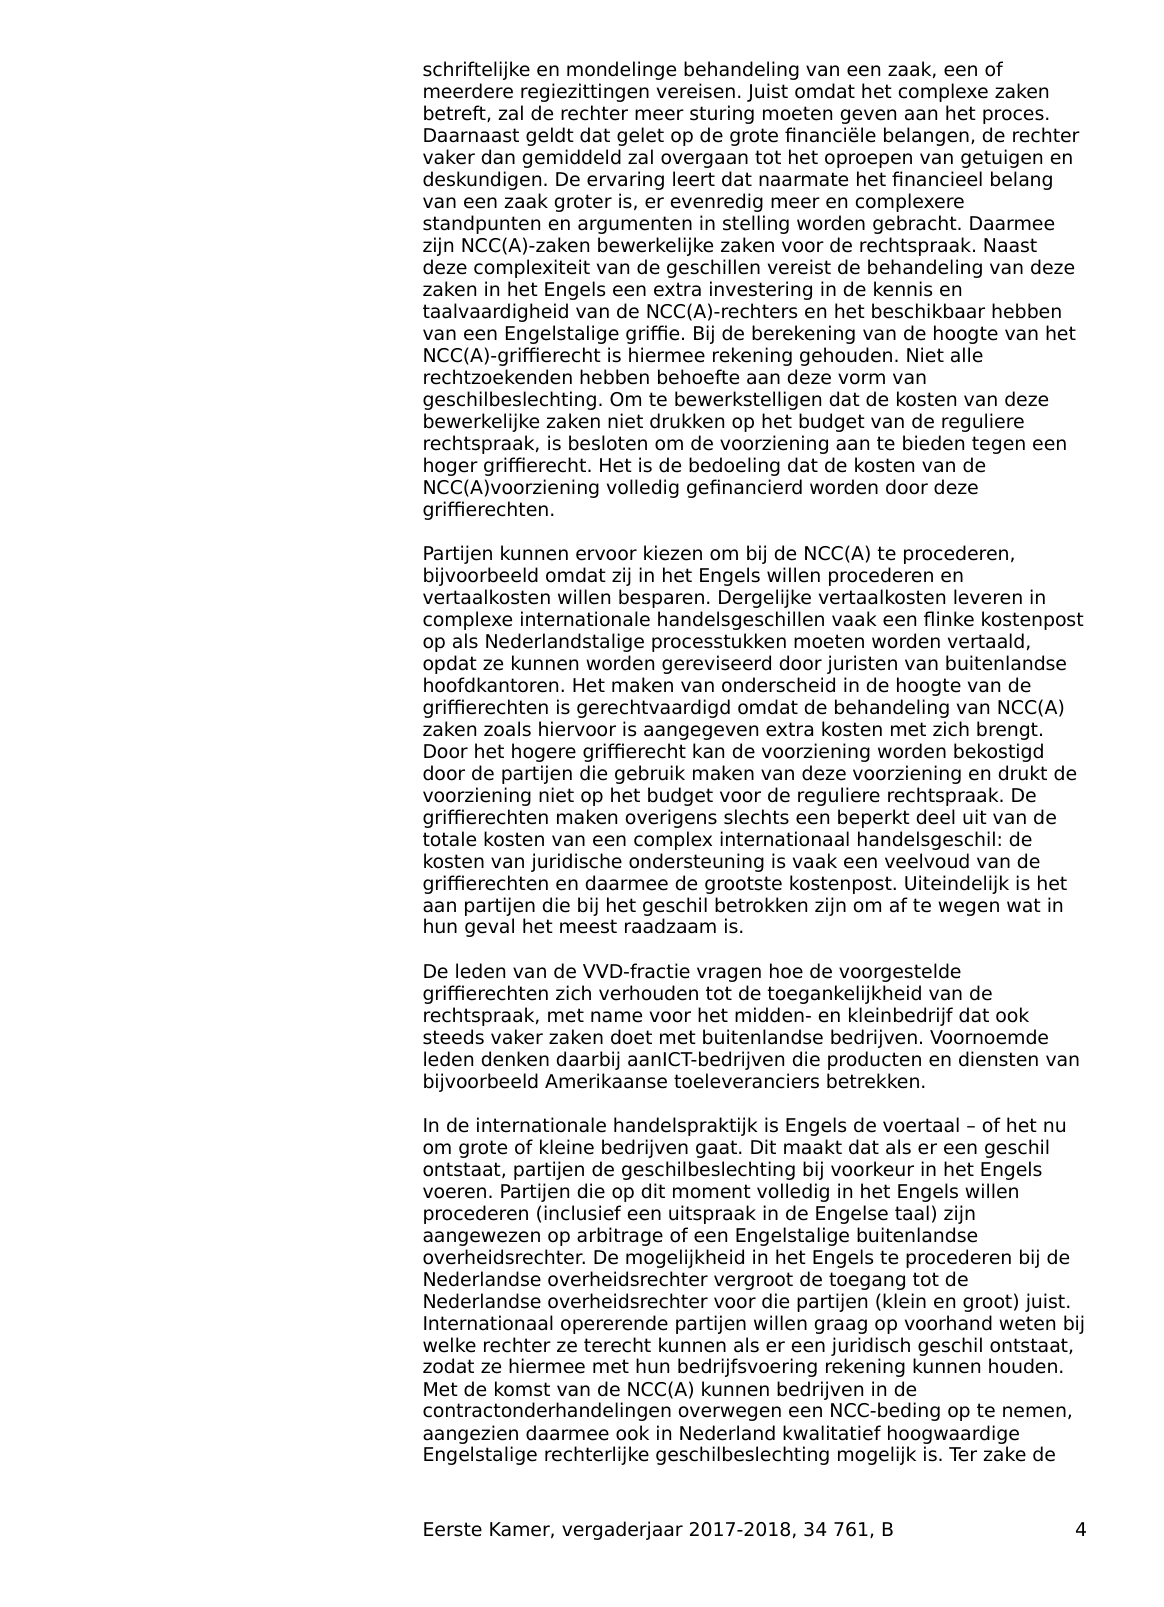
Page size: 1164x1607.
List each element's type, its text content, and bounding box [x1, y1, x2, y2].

text Partijen kunnen ervoor kiezen om bij de NCC(A) te procederen, bijvoorbeeld omdat zij in het Engels willen procederen en vertaalkosten willen besparen. Dergelijke vertaalkosten leveren in complexe internationale handelsgeschillen vaak een flinke kostenpost op als Nederlandstalige processtukken moeten worden vertaald, opdat ze kunnen worden gereviseerd door juristen van buitenlandse hoofdkantoren. Het maken van onderscheid in de hoogte van de griffierechten is gerechtvaardigd omdat de behandeling van NCC(A) zaken zoals hiervoor is aangegeven extra kosten met zich brengt. Door het hogere griffierecht kan de voorziening worden bekostigd door de partijen die gebruik maken van deze voorziening en drukt de voorziening niet op het budget voor de reguliere rechtspraak. De griffierechten maken overigens slechts een beperkt deel uit van de totale kosten van een complex internationaal handelsgeschil: de kosten van juridische ondersteuning is vaak een veelvoud van de griffierechten en daarmee de grootste kostenpost. Uiteindelijk is het aan partijen die bij het geschil betrokken zijn om af te wegen wat in hun geval het meest raadzaam is. [422, 543, 1087, 938]
text In de internationale handelspraktijk is Engels de voertaal – of het nu om grote of kleine bedrijven gaat. Dit maakt dat als er een geschil ontstaat, partijen de geschilbeslechting bij voorkeur in het Engels voeren. Partijen die op dit moment volledig in het Engels willen procederen (inclusief een uitspraak in de Engelse taal) zijn aangewezen op arbitrage of een Engelstalige buitenlandse overheidsrechter. De mogelijkheid in het Engels te procederen bij de Nederlandse overheidsrechter vergroot de toegang tot de Nederlandse overheidsrechter voor die partijen (klein en groot) juist. Internationaal opererende partijen willen graag op voorhand weten bij welke rechter ze terecht kunnen als er een juridisch geschil ontstaat, zodat ze hiermee met hun bedrijfsvoering rekening kunnen houden. Met de komst van de NCC(A) kunnen bedrijven in de contractonderhandelingen overwegen een NCC-beding op te nemen, aangezien daarmee ook in Nederland kwalitatief hoogwaardige Engelstalige rechterlijke geschilbeslechting mogelijk is. Ter zake de [422, 1115, 1087, 1466]
text De leden van de VVD-fractie vragen hoe de voorgestelde griffierechten zich verhouden tot de toegankelijkheid van de rechtspraak, met name voor het midden- en kleinbedrijf dat ook steeds vaker zaken doet met buitenlandse bedrijven. Voornoemde leden denken daarbij aanICT-bedrijven die producten en diensten van bijvoorbeeld Amerikaanse toeleveranciers betrekken. [422, 961, 1087, 1092]
text schriftelijke en mondelinge behandeling van een zaak, een of meerdere regiezittingen vereisen. Juist omdat het complexe zaken betreft, zal de rechter meer sturing moeten geven aan het proces. Daarnaast geldt dat gelet op de grote financiële belangen, de rechter vaker dan gemiddeld zal overgaan tot het oproepen van getuigen en deskundigen. De ervaring leert dat naarmate het financieel belang van een zaak groter is, er evenredig meer en complexere standpunten en argumenten in stelling worden gebracht. Daarmee zijn NCC(A)-zaken bewerkelijke zaken voor de rechtspraak. Naast deze complexiteit van de geschillen vereist de behandeling van deze zaken in het Engels een extra investering in de kennis en taalvaardigheid van de NCC(A)-rechters en het beschikbaar hebben van een Engelstalige griffie. Bij de berekening van de hoogte van het NCC(A)-griffierecht is hiermee rekening gehouden. Niet alle rechtzoekenden hebben behoefte aan deze vorm van geschilbeslechting. Om te bewerkstelligen dat de kosten van deze bewerkelijke zaken niet drukken op het budget van de reguliere rechtspraak, is besloten om de voorziening aan te bieden tegen een hoger griffierecht. Het is de bedoeling dat de kosten van de NCC(A)voorziening volledig gefinancierd worden door deze griffierechten. [422, 59, 1087, 521]
